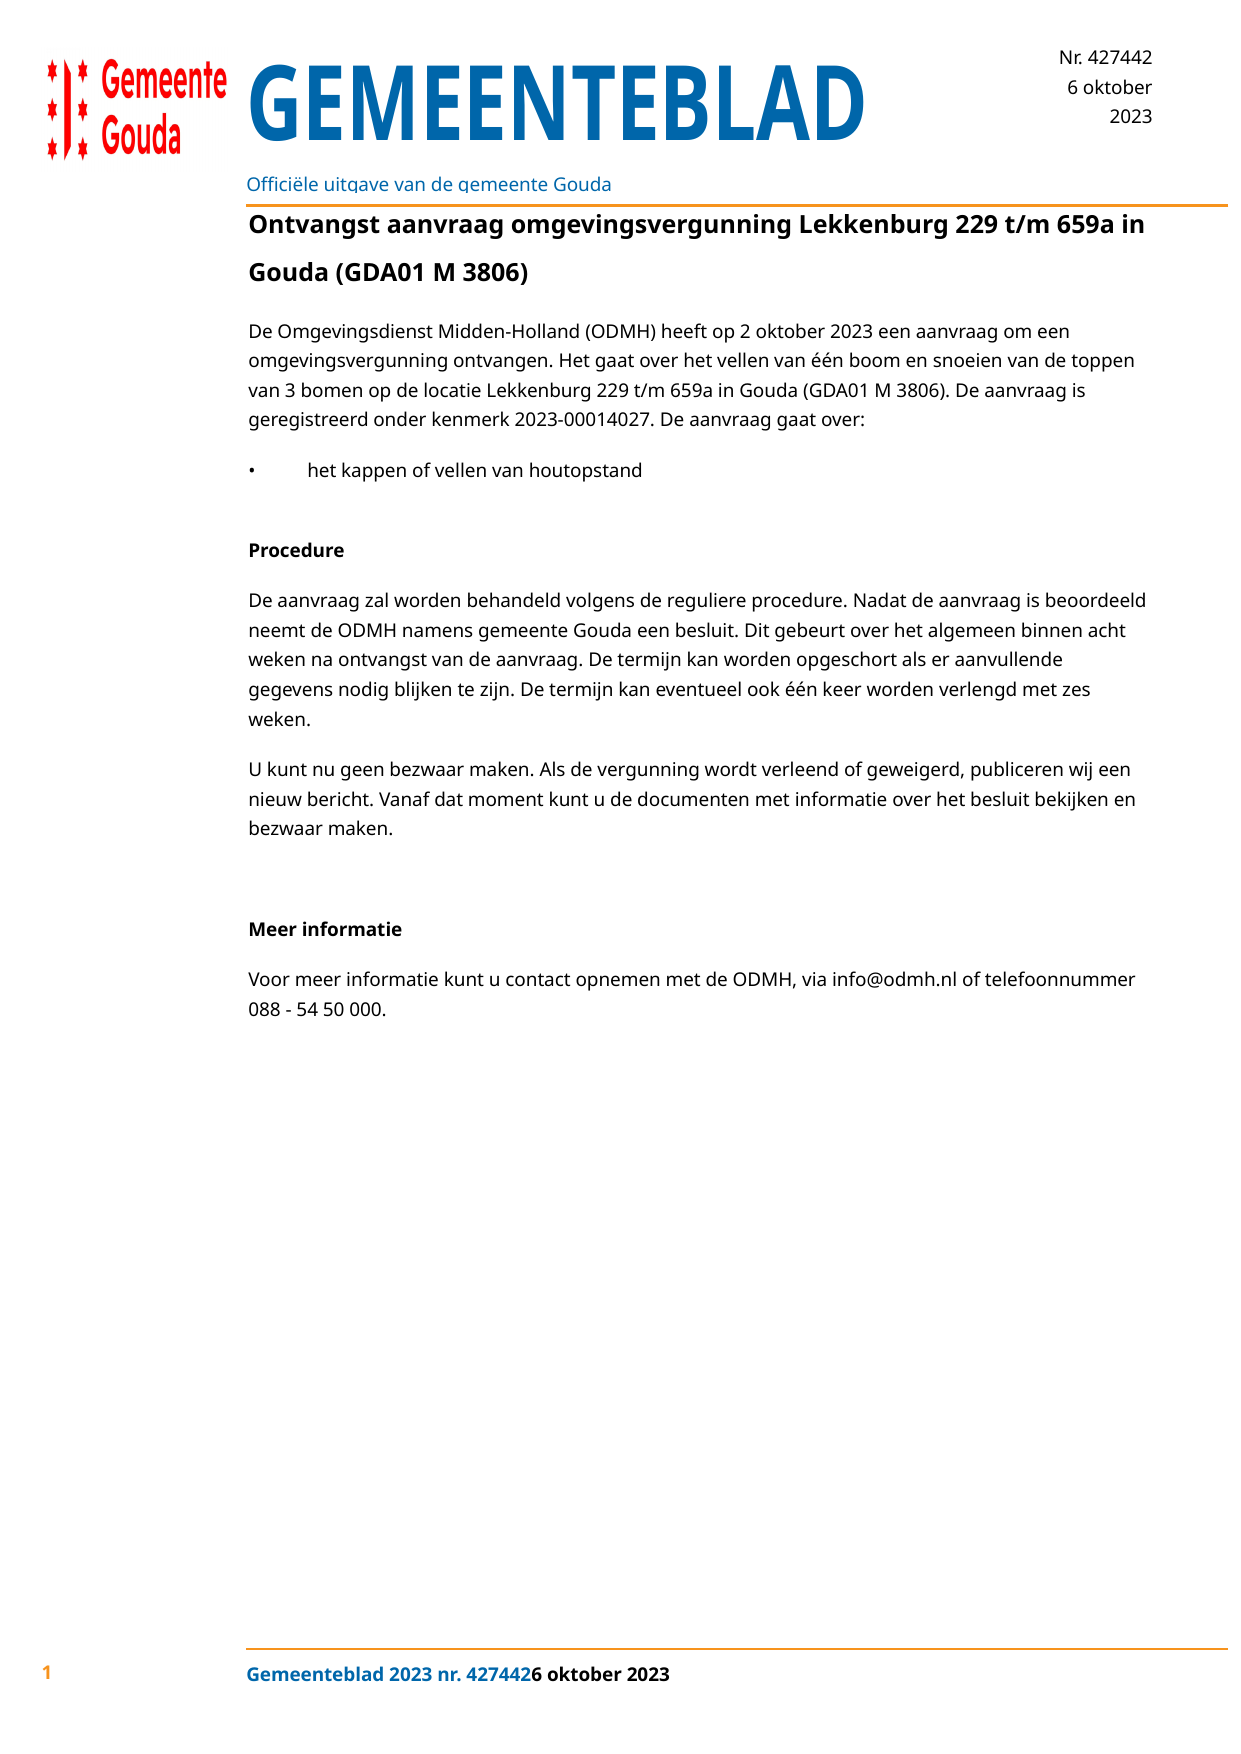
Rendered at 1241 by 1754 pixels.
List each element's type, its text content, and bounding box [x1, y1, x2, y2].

text Voor meer informatie kunt u contact opnemen met de ODMH, via info@odmh.nl of telefoonnummer 088 - 54 50 000. [248, 967, 1152, 1022]
text U kunt nu geen bezwaar maken. Als de vergunning wordt verleend of geweigerd, publiceren wij een nieuw bericht. Vanaf dat moment kunt u de documenten met informatie over het besluit bekijken en bezwaar maken. [248, 756, 1152, 841]
list het kappen of vellen van houtopstand [248, 457, 1152, 483]
text Procedure [248, 537, 1152, 563]
text De Omgevingsdienst Midden-Holland (ODMH) heeft op 2 oktober 2023 een aanvraag om een omgevingsvergunning ontvangen. Het gaat over het vellen van één boom en snoeien van de toppen van 3 bomen op de locatie Lekkenburg 229 t/m 659a in Gouda (GDA01 M 3806). De aanvraag is geregistreerd onder kenmerk 2023-00014027. De aanvraag gaat over: [248, 318, 1152, 432]
text Ontvangst aanvraag omgevingsvergunning Lekkenburg 229 t/m 659a in Gouda (GDA01 M 3806) [248, 207, 1152, 288]
picture [41, 47, 231, 172]
text De aanvraag zal worden behandeld volgens de reguliere procedure. Nadat de aanvraag is beoordeeld neemt de ODMH namens gemeente Gouda een besluit. Dit gebeurt over het algemeen binnen acht weken na ontvangst van de aanvraag. De termijn kan worden opgeschort als er aanvullende gegevens nodig blijken te zijn. De termijn kan eventueel ook één keer worden verlengd met zes weken. [248, 587, 1152, 732]
text Meer informatie [248, 916, 1152, 942]
